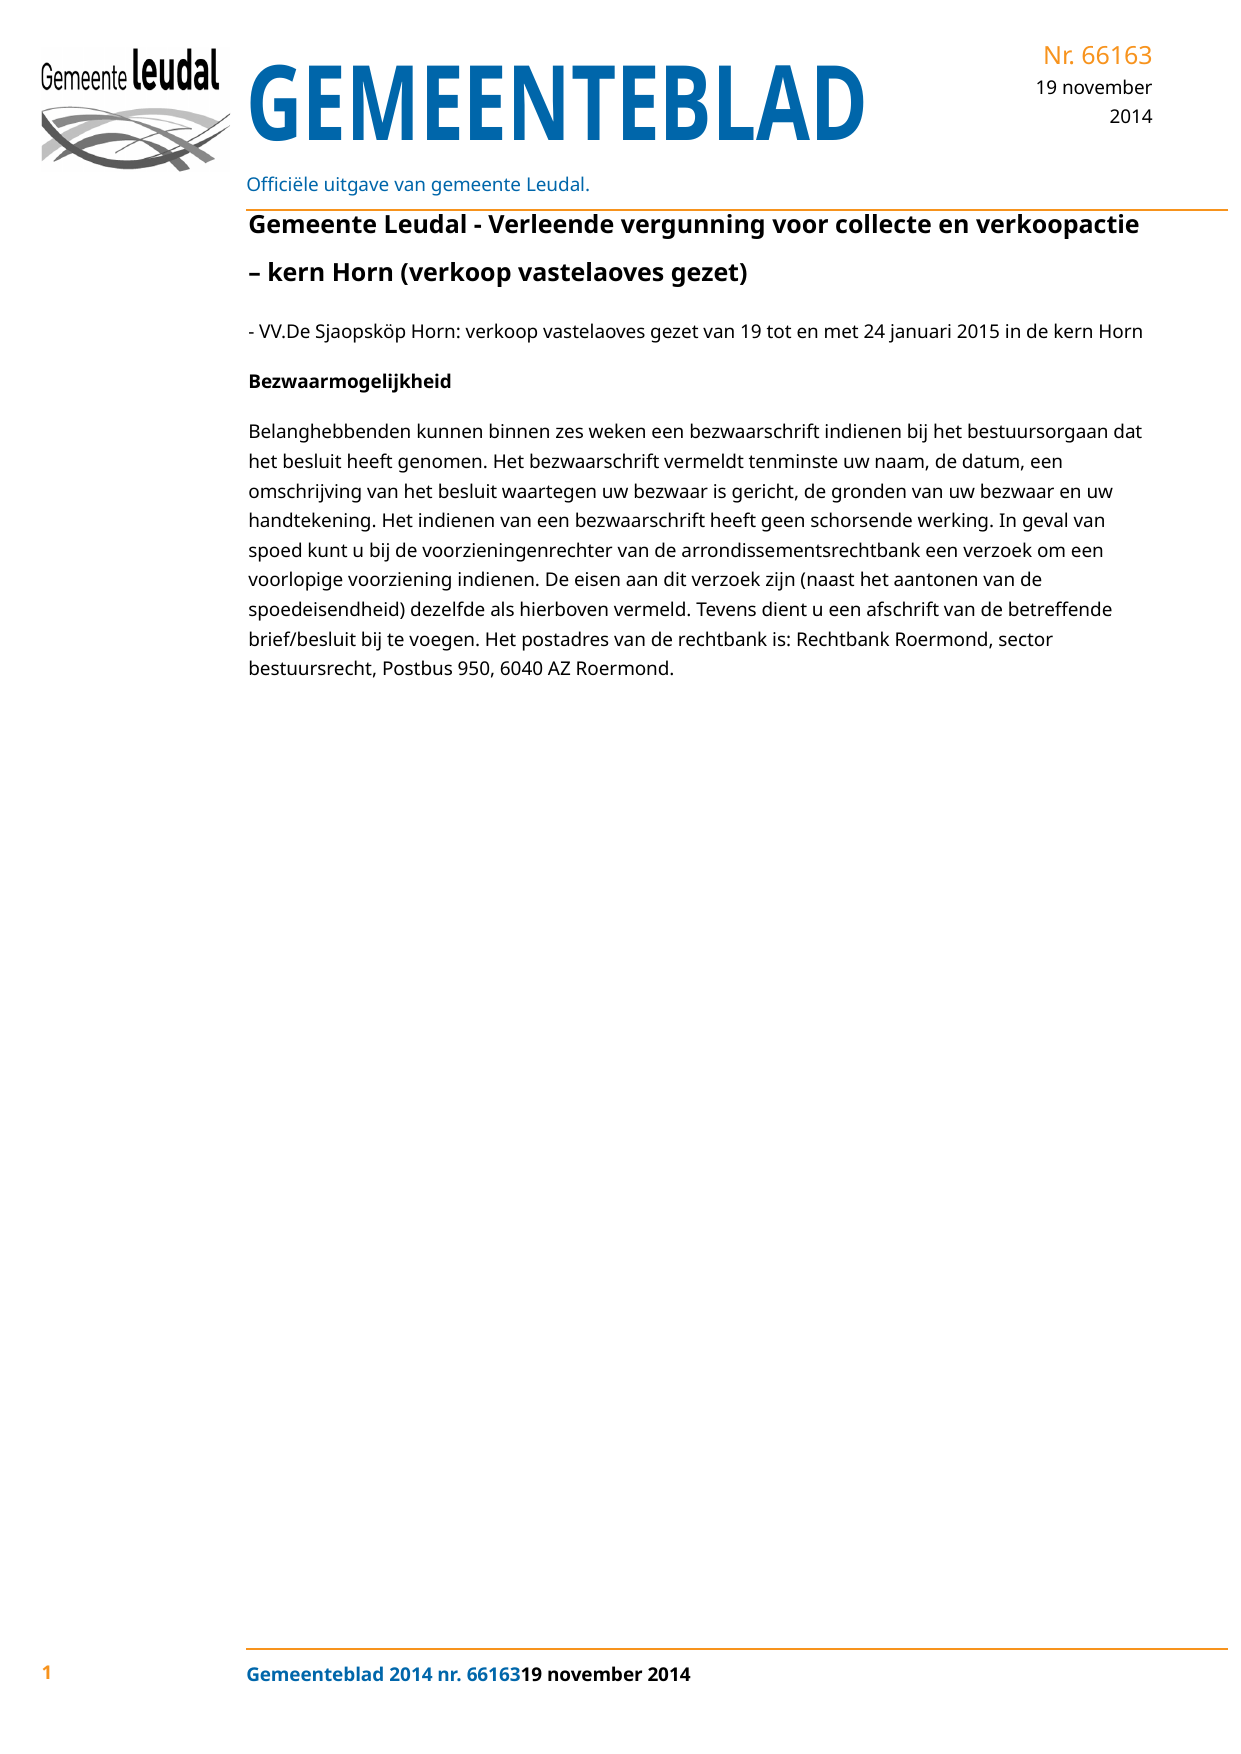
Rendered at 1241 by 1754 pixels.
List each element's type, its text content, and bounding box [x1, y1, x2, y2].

text Bezwaarmogelijkheid [248, 368, 1152, 394]
text Gemeente Leudal - Verleende vergunning voor collecte en verkoopactie – kern Horn (verkoop vastelaoves gezet) [248, 211, 1152, 288]
text Belanghebbenden kunnen binnen zes weken een bezwaarschrift indienen bij het bestuursorgaan dat het besluit heeft genomen. Het bezwaarschrift vermeldt tenminste uw naam, de datum, een omschrijving van het besluit waartegen uw bezwaar is gericht, de gronden van uw bezwaar en uw handtekening. Het indienen van een bezwaarschrift heeft geen schorsende werking. In geval van spoed kunt u bij de voorzieningenrechter van de arrondissementsrechtbank een verzoek om een voorlopige voorziening indienen. De eisen aan dit verzoek zijn (naast het aantonen van de spoedeisendheid) dezelfde als hierboven vermeld. Tevens dient u een afschrift van de betreffende brief/besluit bij te voegen. Het postadres van de rechtbank is: Rechtbank Roermond, sector bestuursrecht, Postbus 950, 6040 AZ Roermond. [248, 419, 1152, 681]
picture [41, 47, 231, 172]
text - VV.De Sjaopsköp Horn: verkoop vastelaoves gezet van 19 tot en met 24 januari 2015 in de kern Horn [248, 318, 1152, 344]
